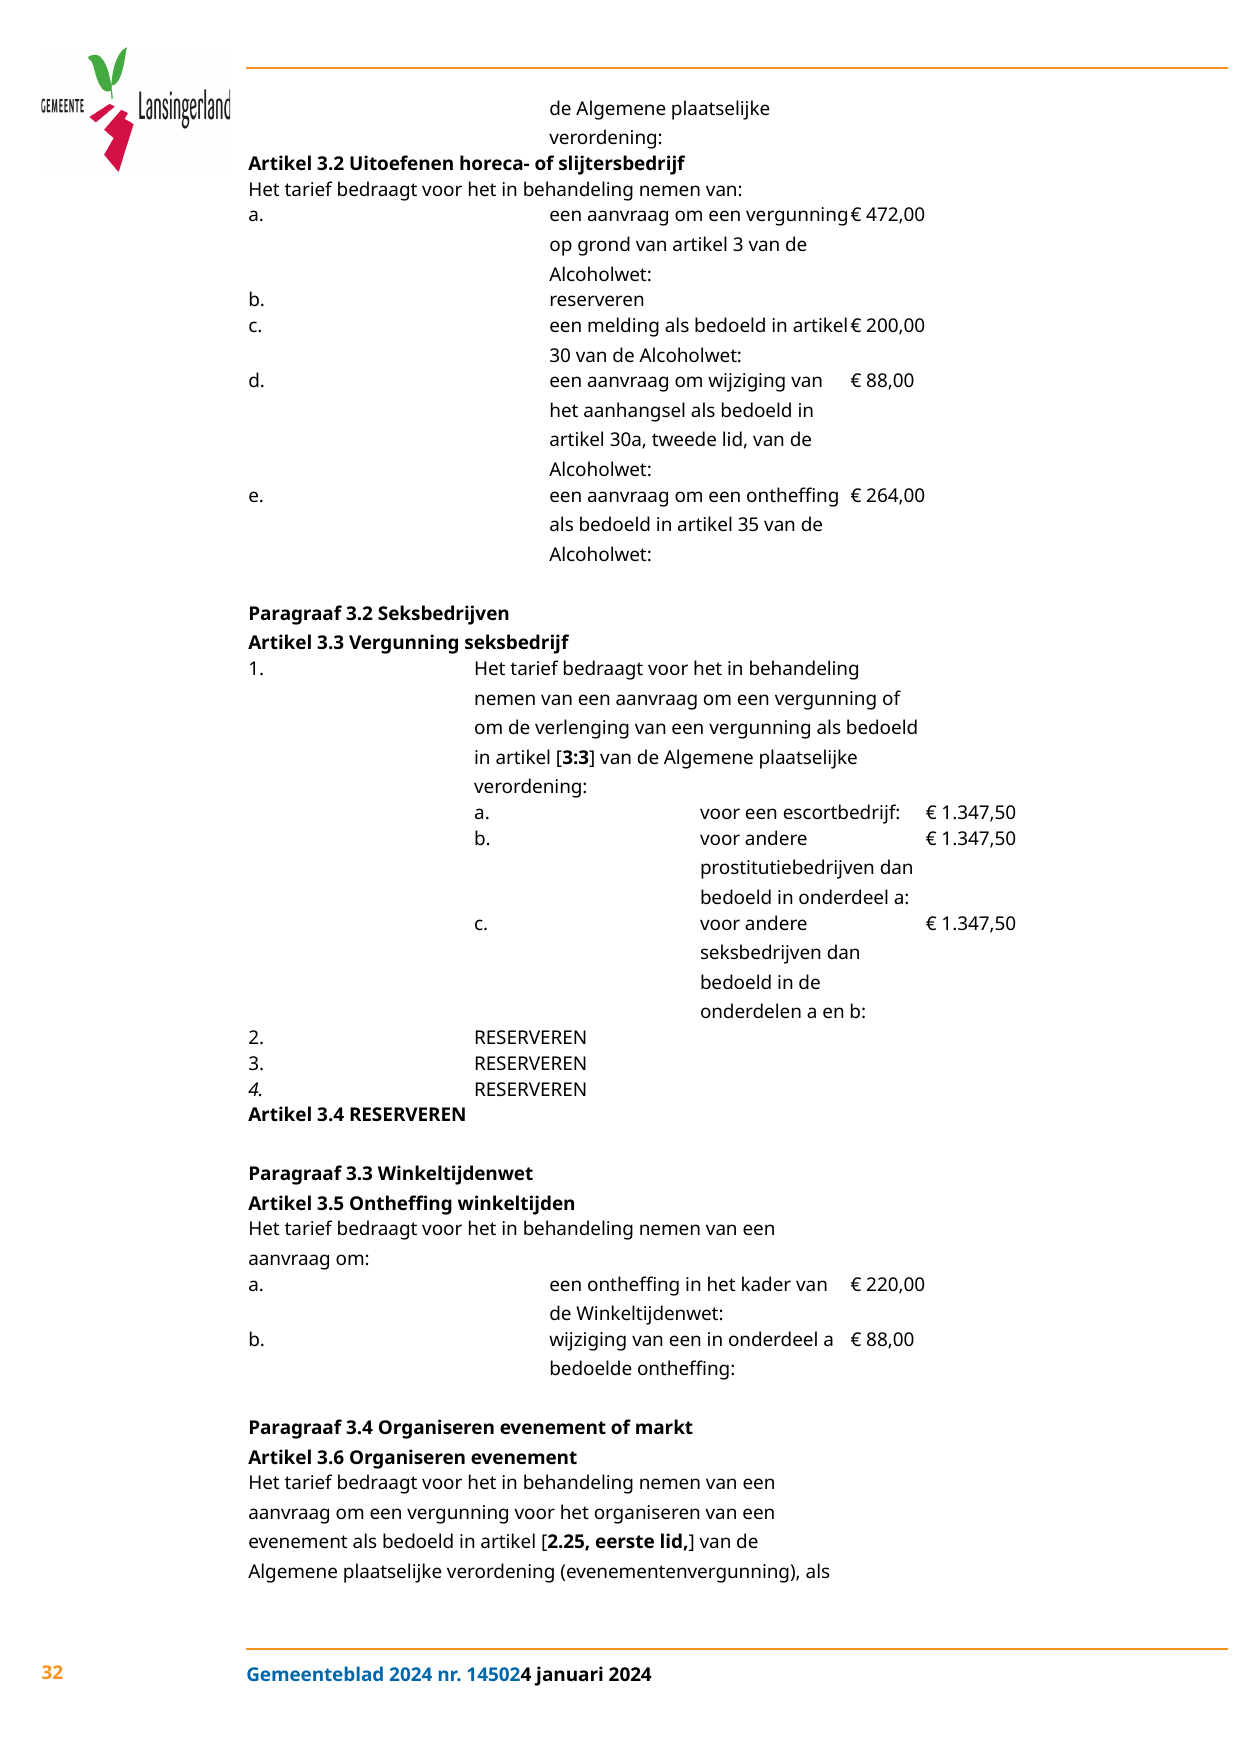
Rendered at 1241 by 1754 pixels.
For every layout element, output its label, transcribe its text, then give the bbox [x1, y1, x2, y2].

table_header [850, 1190, 1152, 1215]
table_cell 4. [248, 1076, 474, 1101]
text Paragraaf 3.3 Winkeltijdenwet [248, 1160, 1152, 1186]
table_cell [926, 1076, 1152, 1101]
table_cell Het tarief bedraagt voor het in behandeling nemen van een aanvraag om een vergunning voor het organiseren van een evenement als bedoeld in artikel [2.25, eerste lid,] van de Algemene plaatselijke verordening (evenementenvergunning), als [248, 1470, 850, 1584]
table_cell Het tarief bedraagt voor het in behandeling nemen van een aanvraag om: [248, 1215, 850, 1271]
table_cell een ontheffing in het kader van de Winkeltijdenwet: [549, 1271, 850, 1326]
table_cell [248, 825, 474, 910]
picture [41, 47, 231, 172]
table_cell b. [248, 1326, 549, 1381]
table_cell € 88,00 [850, 1326, 1152, 1381]
table_header Artikel 3.3 Vergunning seksbedrijf [248, 629, 926, 655]
table_cell [850, 176, 1152, 202]
table_cell wijziging van een in onderdeel a bedoelde ontheffing: [549, 1326, 850, 1381]
table_cell voor een escortbedrijf: [700, 799, 926, 825]
table_cell a. [248, 1271, 549, 1326]
table_cell [850, 150, 1152, 176]
table_cell € 1.347,50 [926, 825, 1152, 910]
table_cell b. [248, 286, 549, 312]
table_cell Het tarief bedraagt voor het in behandeling nemen van een aanvraag om een vergunning of om de verlenging van een vergunning als bedoeld in artikel [3:3] van de Algemene plaatselijke verordening: [474, 655, 926, 799]
table_cell een aanvraag om een ontheffing als bedoeld in artikel 35 van de Alcoholwet: [549, 482, 850, 567]
table_cell € 1.347,50 [926, 910, 1152, 1024]
table_cell € 200,00 [850, 312, 1152, 367]
table_cell 3. [248, 1050, 474, 1076]
table_cell een aanvraag om een vergunning op grond van artikel 3 van de Alcoholwet: [549, 202, 850, 286]
table_cell [850, 1215, 1152, 1271]
table_cell [850, 95, 1152, 150]
table_cell a. [474, 799, 700, 825]
table_cell RESERVEREN [474, 1076, 926, 1101]
table_cell [248, 95, 549, 150]
table_cell Artikel 3.4 RESERVEREN [248, 1101, 926, 1127]
table_cell [850, 286, 1152, 312]
table_cell 2. [248, 1024, 474, 1050]
table_cell [248, 910, 474, 1024]
table_cell voor andere seksbedrijven dan bedoeld in de onderdelen a en b: [700, 910, 926, 1024]
table_cell € 1.347,50 [926, 799, 1152, 825]
table_cell € 220,00 [850, 1271, 1152, 1326]
table_cell [926, 1050, 1152, 1076]
table_cell [926, 655, 1152, 799]
text Paragraaf 3.4 Organiseren evenement of markt [248, 1414, 1152, 1440]
table_cell e. [248, 482, 549, 567]
table_cell RESERVEREN [474, 1024, 1152, 1050]
table_cell Het tarief bedraagt voor het in behandeling nemen van: [248, 176, 850, 202]
table_cell a. [248, 202, 549, 286]
table_header [926, 629, 1152, 655]
table_cell RESERVEREN [474, 1050, 926, 1076]
table_cell € 88,00 [850, 368, 1152, 482]
table_cell [926, 1101, 1152, 1127]
table_cell een aanvraag om wijziging van het aanhangsel als bedoeld in artikel 30a, tweede lid, van de Alcoholwet: [549, 368, 850, 482]
table_cell c. [474, 910, 700, 1024]
table_cell [248, 799, 474, 825]
table_cell reserveren [549, 286, 850, 312]
table_cell Artikel 3.2 Uitoefenen horeca- of slijtersbedrijf [248, 150, 850, 176]
table_cell [850, 1470, 1152, 1584]
table_cell € 472,00 [850, 202, 1152, 286]
table_cell een melding als bedoeld in artikel 30 van de Alcoholwet: [549, 312, 850, 367]
table_header [850, 1444, 1152, 1469]
table_cell € 264,00 [850, 482, 1152, 567]
table_cell d. [248, 368, 549, 482]
table_cell de Algemene plaatselijke verordening: [549, 95, 850, 150]
text Paragraaf 3.2 Seksbedrijven [248, 600, 1152, 625]
table_header Artikel 3.6 Organiseren evenement [248, 1444, 850, 1469]
table_cell c. [248, 312, 549, 367]
table_cell 1. [248, 655, 474, 799]
table_cell b. [474, 825, 700, 910]
table_header Artikel 3.5 Ontheffing winkeltijden [248, 1190, 850, 1215]
table_cell voor andere prostitutiebedrijven dan bedoeld in onderdeel a: [700, 825, 926, 910]
